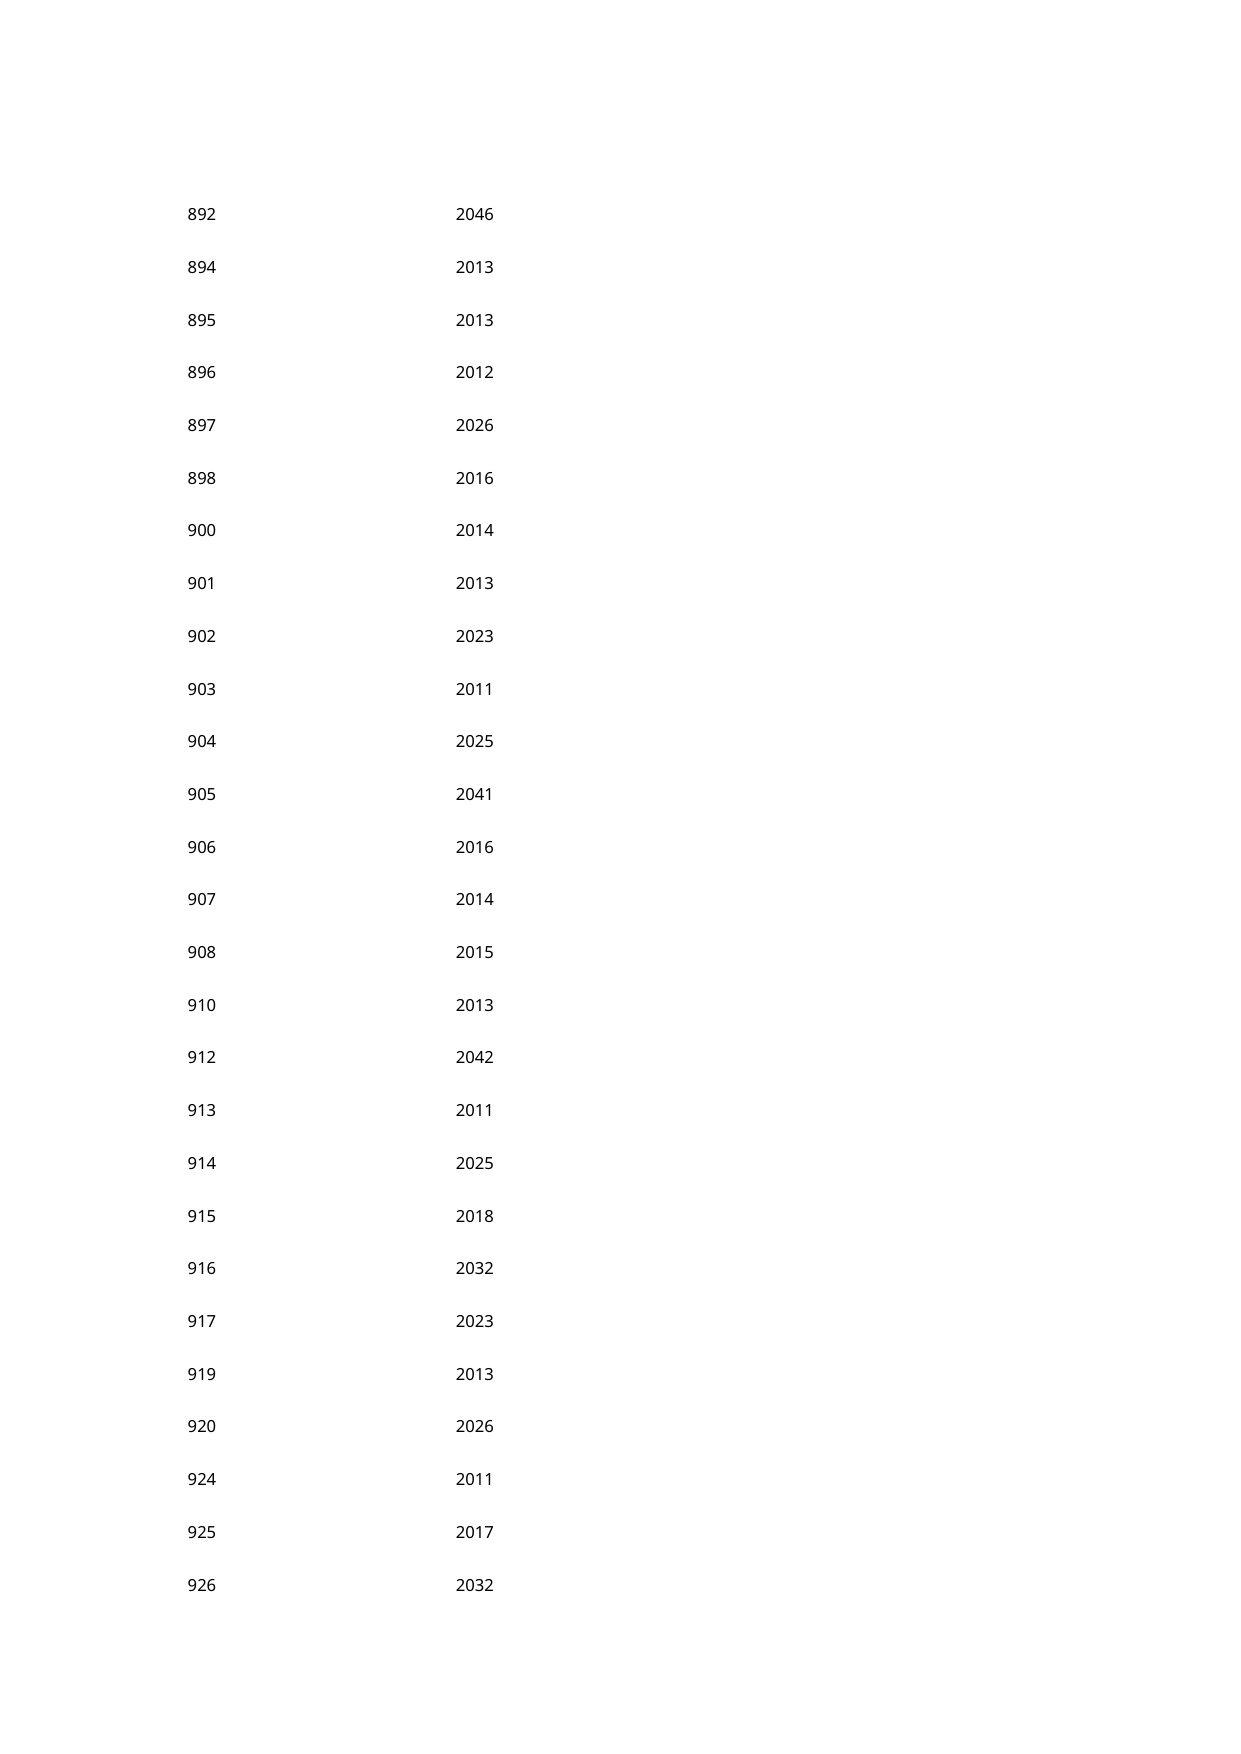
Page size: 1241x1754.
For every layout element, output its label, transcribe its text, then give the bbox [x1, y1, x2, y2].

table_cell 2014 [456, 888, 1053, 941]
table_cell 2032 [456, 1573, 1053, 1596]
table_cell 2046 [456, 203, 1053, 255]
table_cell 910 [188, 993, 456, 1046]
table_cell 898 [188, 466, 456, 519]
table_cell 892 [188, 203, 456, 255]
table_cell 2025 [456, 1151, 1053, 1204]
table_cell 924 [188, 1468, 456, 1520]
table_cell 2013 [456, 993, 1053, 1046]
table_cell 916 [188, 1257, 456, 1309]
table_cell 2011 [456, 677, 1053, 730]
table_cell 906 [188, 835, 456, 888]
table_cell 2016 [456, 466, 1053, 519]
table_cell 894 [188, 255, 456, 308]
table_cell 2015 [456, 941, 1053, 993]
table_cell 2013 [456, 308, 1053, 361]
table_cell [188, 150, 456, 203]
table_cell 2032 [456, 1257, 1053, 1309]
table_cell 2011 [456, 1468, 1053, 1520]
table_cell 897 [188, 414, 456, 466]
table_cell 2025 [456, 730, 1053, 782]
table_cell 2017 [456, 1520, 1053, 1573]
table_cell 925 [188, 1520, 456, 1573]
table_cell 917 [188, 1310, 456, 1362]
table_cell 902 [188, 624, 456, 677]
table_cell 2011 [456, 1099, 1053, 1151]
table_cell 915 [188, 1204, 456, 1257]
table_cell 2041 [456, 783, 1053, 835]
table_cell 2013 [456, 1362, 1053, 1415]
table_cell 903 [188, 677, 456, 730]
table_cell 2013 [456, 572, 1053, 624]
table_cell 2042 [456, 1046, 1053, 1099]
table_cell 905 [188, 783, 456, 835]
table_cell 907 [188, 888, 456, 941]
table_cell 2026 [456, 414, 1053, 466]
table_cell 896 [188, 361, 456, 413]
table_cell 920 [188, 1415, 456, 1468]
table_cell [456, 150, 1053, 203]
table_cell 2012 [456, 361, 1053, 413]
table_cell 2014 [456, 519, 1053, 572]
table_cell 913 [188, 1099, 456, 1151]
table_cell 2023 [456, 1310, 1053, 1362]
table_cell 901 [188, 572, 456, 624]
table_cell 919 [188, 1362, 456, 1415]
table_cell 2026 [456, 1415, 1053, 1468]
table_cell 908 [188, 941, 456, 993]
table_cell 2018 [456, 1204, 1053, 1257]
table_cell 2023 [456, 624, 1053, 677]
table_cell 912 [188, 1046, 456, 1099]
table_cell 900 [188, 519, 456, 572]
table_cell 2013 [456, 255, 1053, 308]
table_cell 895 [188, 308, 456, 361]
table_cell 904 [188, 730, 456, 782]
table_cell 914 [188, 1151, 456, 1204]
table_cell 2016 [456, 835, 1053, 888]
table_cell 926 [188, 1573, 456, 1596]
